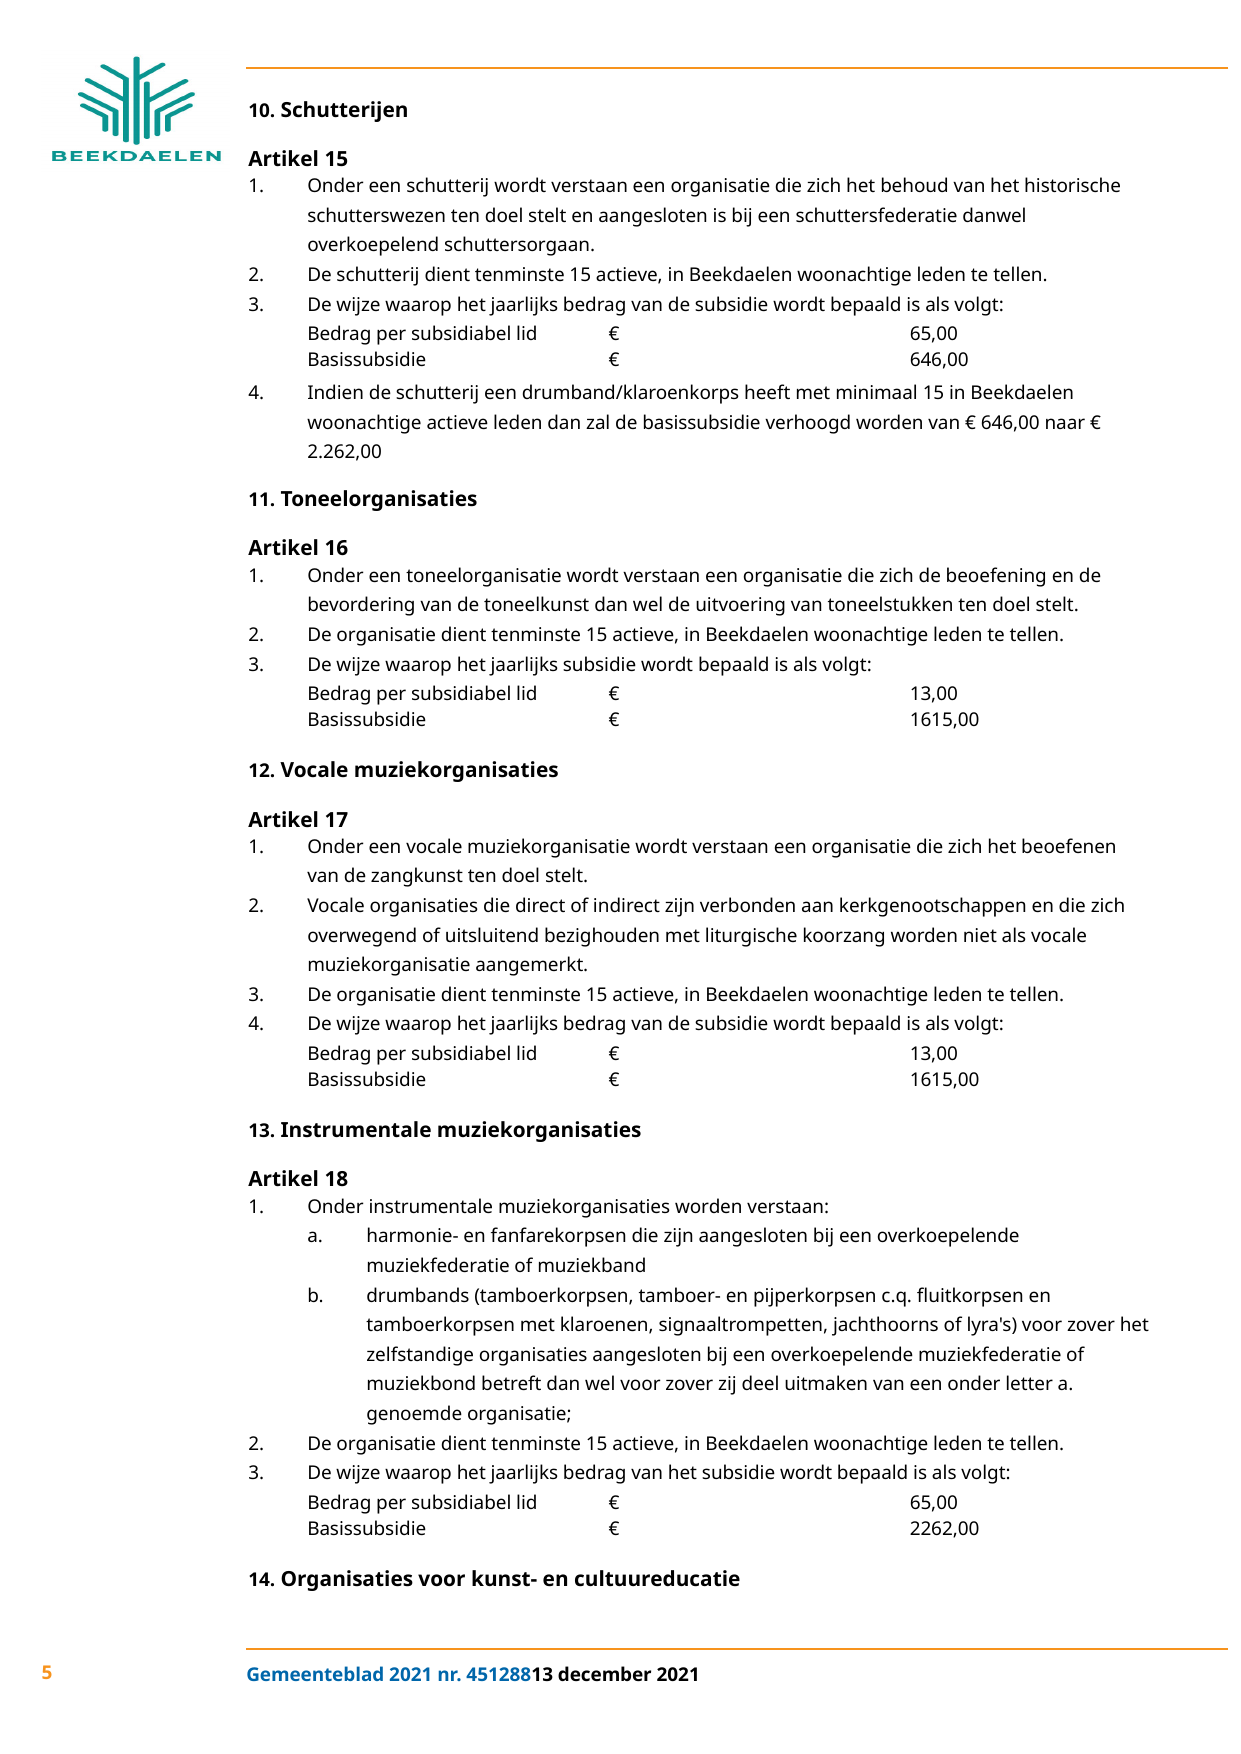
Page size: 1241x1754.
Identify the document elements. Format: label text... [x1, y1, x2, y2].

text Artikel 16 [248, 533, 1152, 562]
table_cell 1615,00 [910, 1066, 1211, 1092]
table_header € [608, 1040, 909, 1066]
list harmonie- en fanfarekorpsen die zijn aangesloten bij een overkoepelende muziekfederatie of muziekband [307, 1223, 1152, 1278]
table_header Bedrag per subsidiabel lid [307, 321, 608, 346]
table_header € [608, 1489, 909, 1515]
text Artikel 18 [248, 1164, 1152, 1193]
text 13. Instrumentale muziekorganisaties [248, 1115, 1152, 1144]
table_header 13,00 [910, 680, 1211, 706]
table_cell Basissubsidie [307, 1515, 608, 1540]
table_cell Basissubsidie [307, 1066, 608, 1092]
table_cell 2262,00 [910, 1515, 1211, 1540]
list De wijze waarop het jaarlijks subsidie wordt bepaald is als volgt: [248, 651, 1152, 676]
list Onder een vocale muziekorganisatie wordt verstaan een organisatie die zich het beoefenen van de zangkunst ten doel stelt. [248, 833, 1152, 888]
table_header 13,00 [910, 1040, 1211, 1066]
text 14. Organisaties voor kunst- en cultuureducatie [248, 1564, 1152, 1592]
list De organisatie dient tenminste 15 actieve, in Beekdaelen woonachtige leden te tellen. [248, 981, 1152, 1007]
table_header Bedrag per subsidiabel lid [307, 1489, 608, 1515]
table_header € [608, 680, 909, 706]
list De wijze waarop het jaarlijks bedrag van de subsidie wordt bepaald is als volgt: [248, 291, 1152, 317]
list Vocale organisaties die direct of indirect zijn verbonden aan kerkgenootschappen en die zich overwegend of uitsluitend bezighouden met liturgische koorzang worden niet als vocale muziekorganisatie aangemerkt. [248, 892, 1152, 977]
list Onder een toneelorganisatie wordt verstaan een organisatie die zich de beoefening en de bevordering van de toneelkunst dan wel de uitvoering van toneelstukken ten doel stelt. [248, 562, 1152, 617]
table_cell Basissubsidie [307, 706, 608, 732]
table_cell 646,00 [910, 346, 1211, 372]
table_header Bedrag per subsidiabel lid [307, 1040, 608, 1066]
list De wijze waarop het jaarlijks bedrag van het subsidie wordt bepaald is als volgt: [248, 1459, 1152, 1485]
text Artikel 17 [248, 805, 1152, 833]
table_cell 1615,00 [910, 706, 1211, 732]
table_cell Basissubsidie [307, 346, 608, 372]
table_cell € [608, 1515, 909, 1540]
table_header € [608, 321, 909, 346]
table_cell € [608, 1066, 909, 1092]
table_header Bedrag per subsidiabel lid [307, 680, 608, 706]
table_cell € [608, 346, 909, 372]
list De wijze waarop het jaarlijks bedrag van de subsidie wordt bepaald is als volgt: [248, 1011, 1152, 1036]
list Onder een schutterij wordt verstaan een organisatie die zich het behoud van het historische schutterswezen ten doel stelt en aangesloten is bij een schuttersfederatie danwel overkoepelend schuttersorgaan. [248, 172, 1152, 257]
table_cell € [608, 706, 909, 732]
text 11. Toneelorganisaties [248, 484, 1152, 513]
text Artikel 15 [248, 144, 1152, 172]
list drumbands (tamboerkorpsen, tamboer- en pijperkorpsen c.q. fluitkorpsen en tamboerkorpsen met klaroenen, signaaltrompetten, jachthoorns of lyra's) voor zover het zelfstandige organisaties aangesloten bij een overkoepelende muziekfederatie of muziekbond betreft dan wel voor zover zij deel uitmaken van een onder letter a. genoemde organisatie; [307, 1282, 1152, 1426]
text 12. Vocale muziekorganisaties [248, 755, 1152, 784]
picture [41, 47, 231, 172]
text 10. Schutterijen [248, 95, 1152, 123]
list De organisatie dient tenminste 15 actieve, in Beekdaelen woonachtige leden te tellen. [248, 1430, 1152, 1455]
table_header 65,00 [910, 1489, 1211, 1515]
list Onder instrumentale muziekorganisaties worden verstaan: [248, 1193, 1152, 1219]
list De schutterij dient tenminste 15 actieve, in Beekdaelen woonachtige leden te tellen. [248, 261, 1152, 287]
table_header 65,00 [910, 321, 1211, 346]
list Indien de schutterij een drumband/klaroenkorps heeft met minimaal 15 in Beekdaelen woonachtige actieve leden dan zal de basissubsidie verhoogd worden van € 646,00 naar € 2.262,00 [248, 379, 1152, 464]
list De organisatie dient tenminste 15 actieve, in Beekdaelen woonachtige leden te tellen. [248, 621, 1152, 647]
